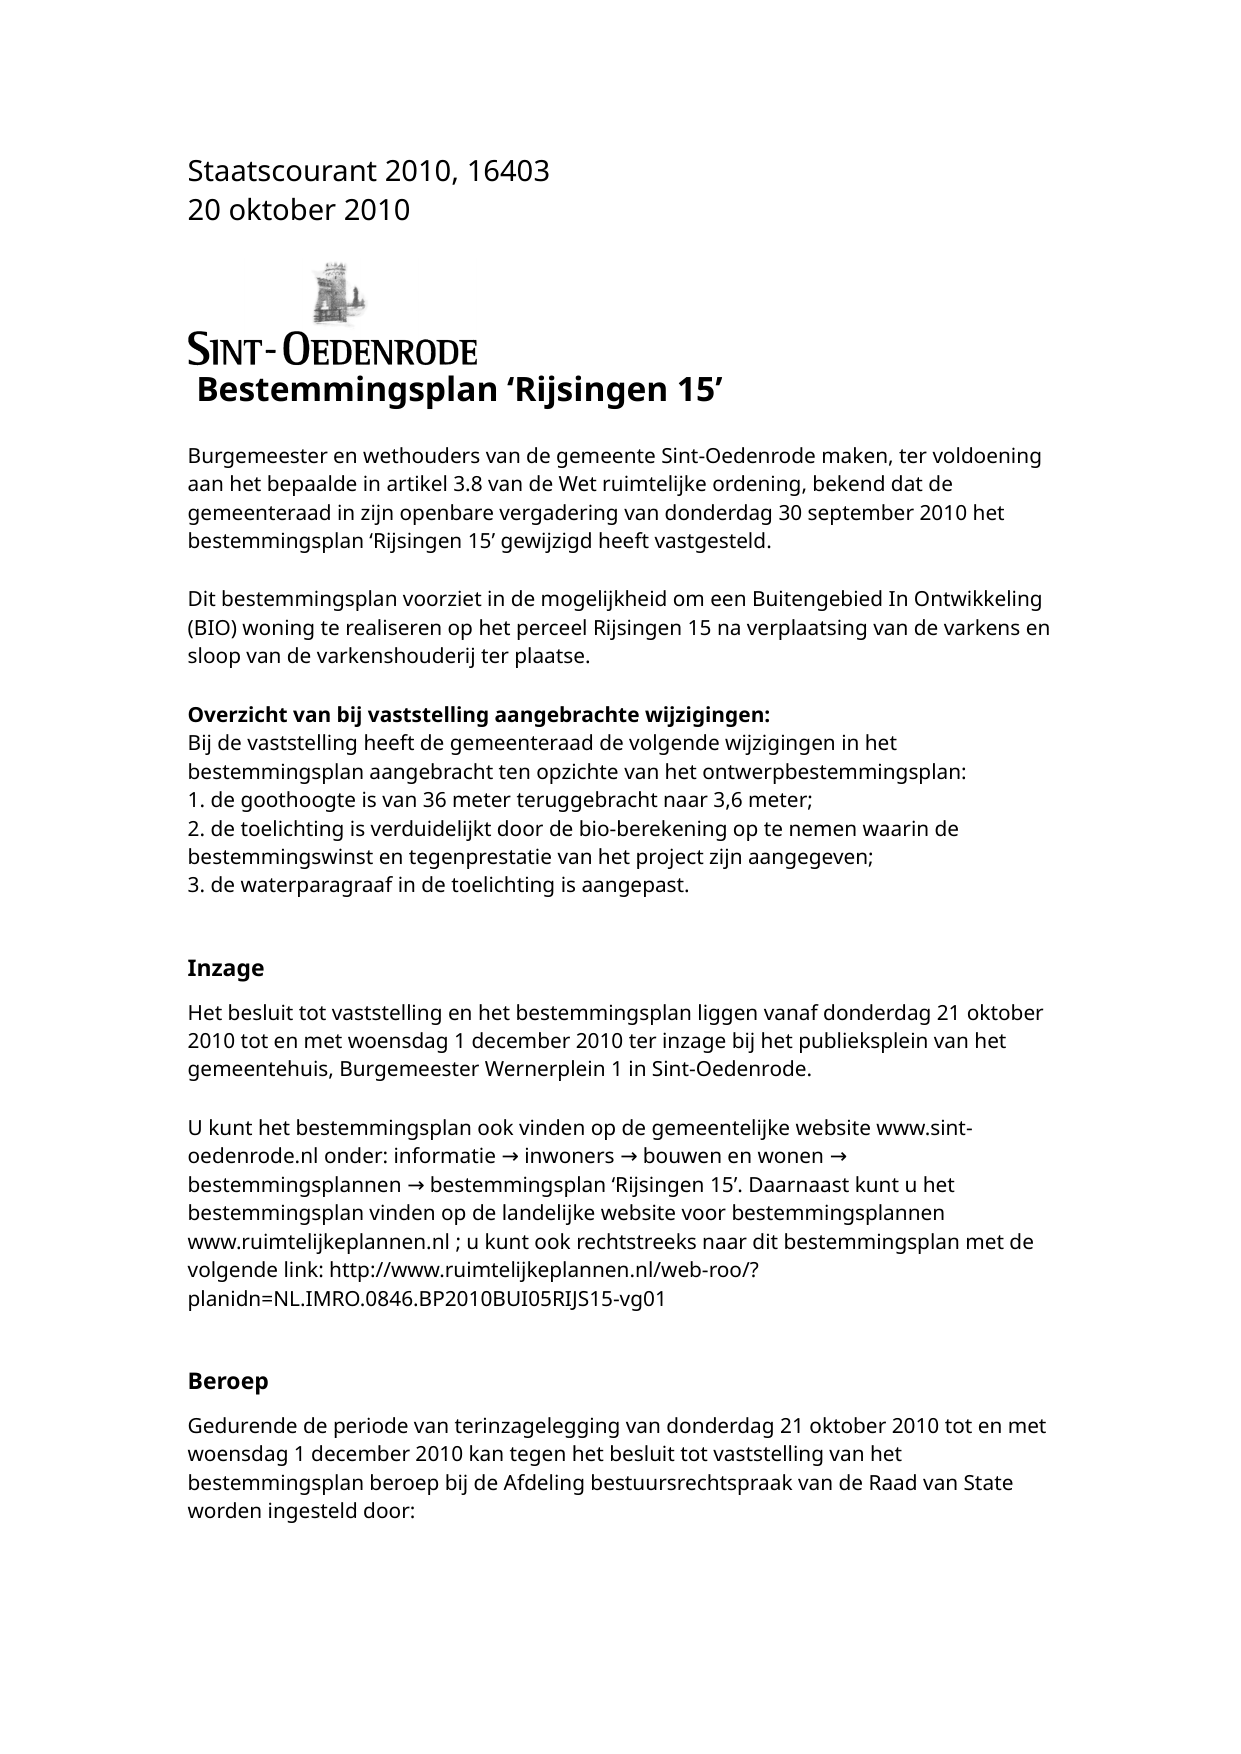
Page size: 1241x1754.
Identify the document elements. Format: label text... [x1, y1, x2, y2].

text 1. de goothoogte is van 36 meter teruggebracht naar 3,6 meter; [187, 785, 1053, 814]
subtitle Beroep [187, 1364, 1053, 1396]
text Bij de vaststelling heeft de gemeenteraad de volgende wijzigingen in het bestemmingsplan aangebracht ten opzichte van het ontwerpbestemmingsplan: [187, 728, 1053, 785]
text U kunt het bestemmingsplan ook vinden op de gemeentelijke website www.sint-oedenrode.nl onder: informatie → inwoners → bouwen en wonen → bestemmingsplannen → bestemmingsplan ‘Rijsingen 15’. Daarnaast kunt u het bestemmingsplan vinden op de landelijke website voor bestemmingsplannen www.ruimtelijkeplannen.nl ; u kunt ook rechtstreeks naar dit bestemmingsplan met de volgende link: http://www.ruimtelijkeplannen.nl/web-roo/?planidn=NL.IMRO.0846.BP2010BUI05RIJS15-vg01 [187, 1113, 1053, 1312]
text 3. de waterparagraaf in de toelichting is aangepast. [187, 871, 1053, 899]
text Burgemeester en wethouders van de gemeente Sint-Oedenrode maken, ter voldoening aan het bepaalde in artikel 3.8 van de Wet ruimtelijke ordening, bekend dat de gemeenteraad in zijn openbare vergadering van donderdag 30 september 2010 het bestemmingsplan ‘Rijsingen 15’ gewijzigd heeft vastgesteld. [187, 441, 1053, 554]
text 2. de toelichting is verduidelijkt door de bio-berekening op te nemen waarin de bestemmingswinst en tegenprestatie van het project zijn aangegeven; [187, 814, 1053, 871]
text Dit bestemmingsplan voorziet in de mogelijkheid om een Buitengebied In Ontwikkeling (BIO) woning te realiseren op het perceel Rijsingen 15 na verplaatsing van de varkens en sloop van de varkenshouderij ter plaatse. [187, 584, 1053, 670]
subtitle Inzage [187, 951, 1053, 983]
text Het besluit tot vaststelling en het bestemmingsplan liggen vanaf donderdag 21 oktober 2010 tot en met woensdag 1 december 2010 ter inzage bij het publieksplein van het gemeentehuis, Burgemeester Wernerplein 1 in Sint-Oedenrode. [187, 998, 1053, 1083]
text Staatscourant 2010, 16403 [187, 150, 1053, 190]
subtitle Bestemmingsplan ‘Rijsingen 15’ [187, 271, 1053, 411]
text 20 oktober 2010 [187, 190, 1053, 229]
picture [187, 258, 477, 366]
text Overzicht van bij vaststelling aangebrachte wijzigingen: [187, 700, 1053, 728]
text Gedurende de periode van terinzagelegging van donderdag 21 oktober 2010 tot en met woensdag 1 december 2010 kan tegen het besluit tot vaststelling van het bestemmingsplan beroep bij de Afdeling bestuursrechtspraak van de Raad van State worden ingesteld door: [187, 1411, 1053, 1524]
